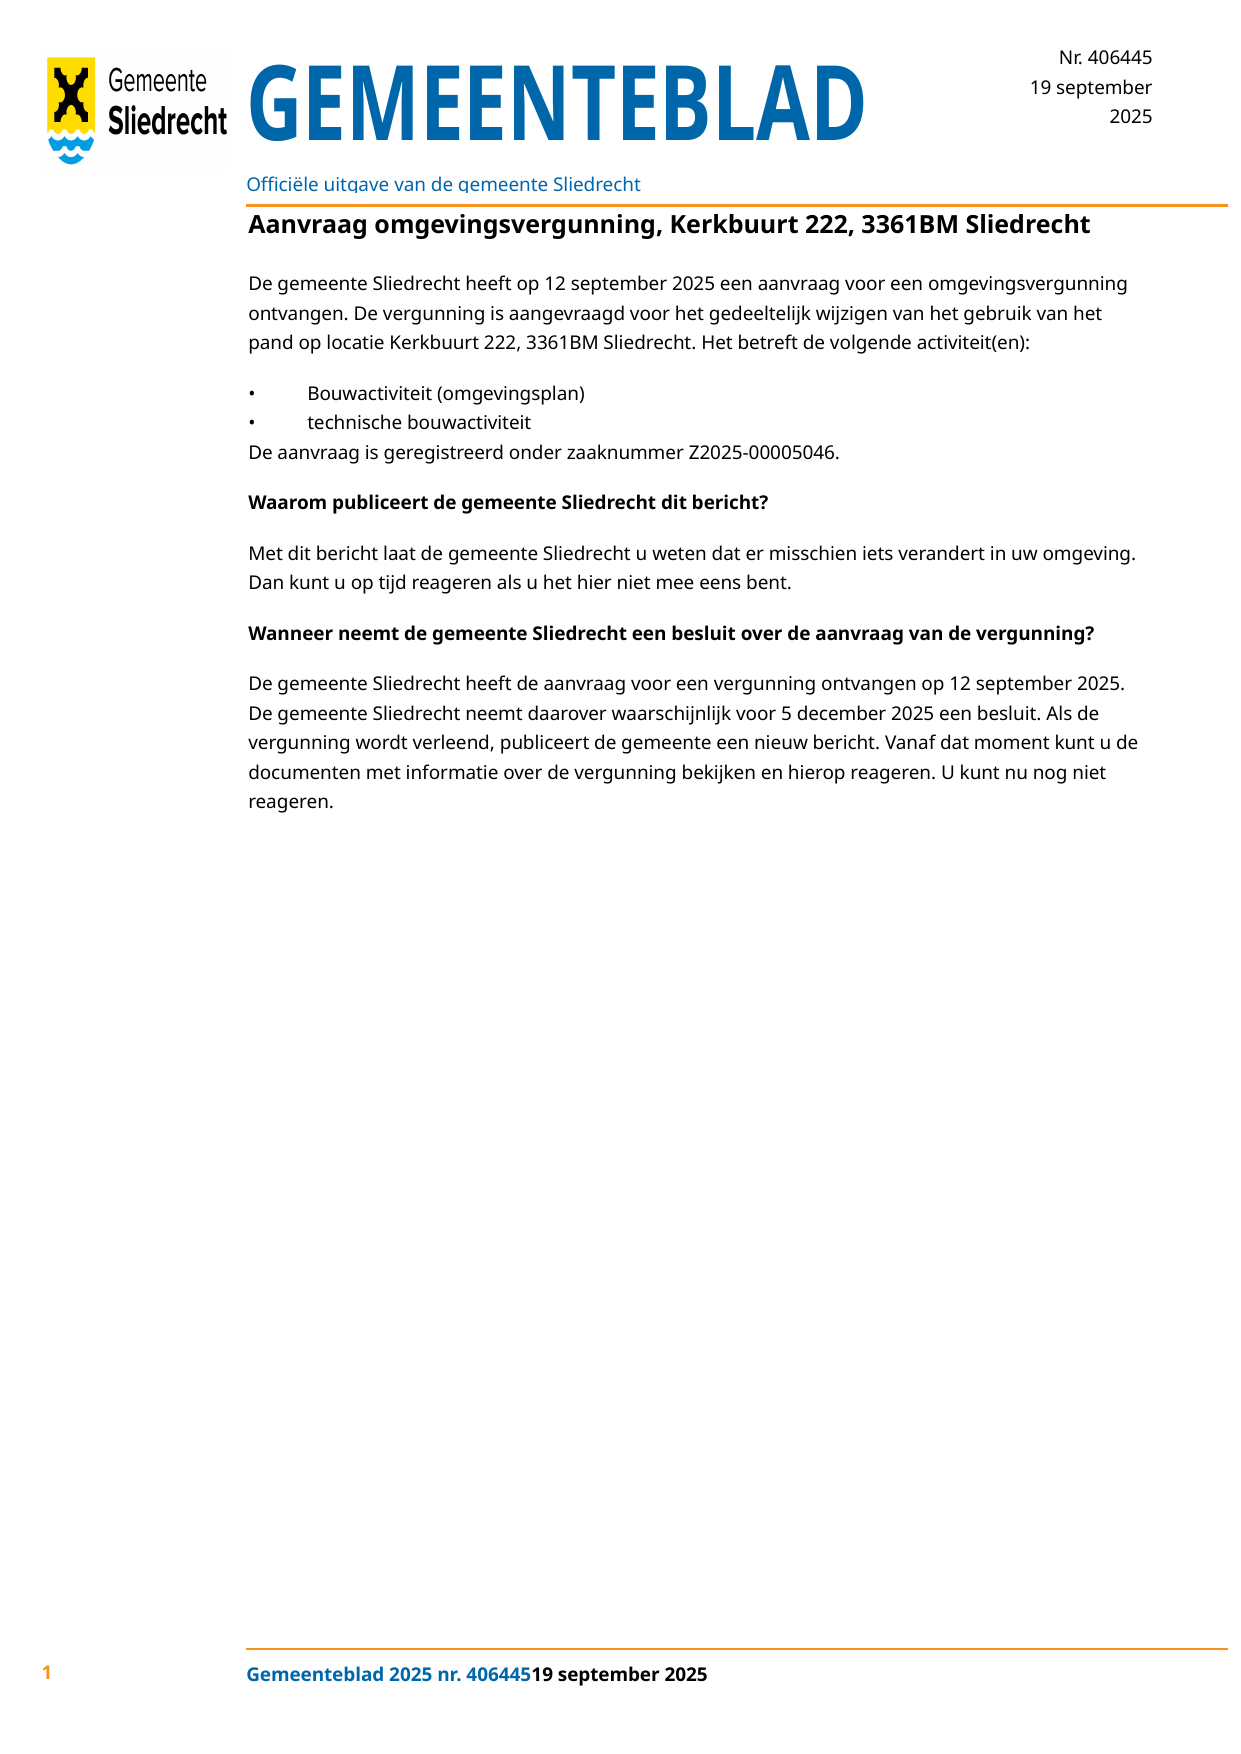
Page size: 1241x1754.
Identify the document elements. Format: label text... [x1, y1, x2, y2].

text Wanneer neemt de gemeente Sliedrecht een besluit over de aanvraag van de vergunning? [248, 620, 1152, 646]
text Met dit bericht laat de gemeente Sliedrecht u weten dat er misschien iets verandert in uw omgeving. Dan kunt u op tijd reageren als u het hier niet mee eens bent. [248, 540, 1152, 595]
text Waarom publiceert de gemeente Sliedrecht dit bericht? [248, 489, 1152, 515]
text De gemeente Sliedrecht heeft op 12 september 2025 een aanvraag voor een omgevingsvergunning ontvangen. De vergunning is aangevraagd voor het gedeeltelijk wijzigen van het gebruik van het pand op locatie Kerkbuurt 222, 3361BM Sliedrecht. Het betreft de volgende activiteit(en): [248, 270, 1152, 355]
picture [41, 47, 231, 172]
text Aanvraag omgevingsvergunning, Kerkbuurt 222, 3361BM Sliedrecht [248, 207, 1152, 241]
text De gemeente Sliedrecht heeft de aanvraag voor een vergunning ontvangen op 12 september 2025. De gemeente Sliedrecht neemt daarover waarschijnlijk voor 5 december 2025 een besluit. Als de vergunning wordt verleend, publiceert de gemeente een nieuw bericht. Vanaf dat moment kunt u de documenten met informatie over de vergunning bekijken en hierop reageren. U kunt nu nog niet reageren. [248, 670, 1152, 814]
list technische bouwactiviteit [248, 409, 1152, 435]
list Bouwactiviteit (omgevingsplan) [248, 380, 1152, 406]
text De aanvraag is geregistreerd onder zaaknummer Z2025-00005046. [248, 439, 1152, 465]
